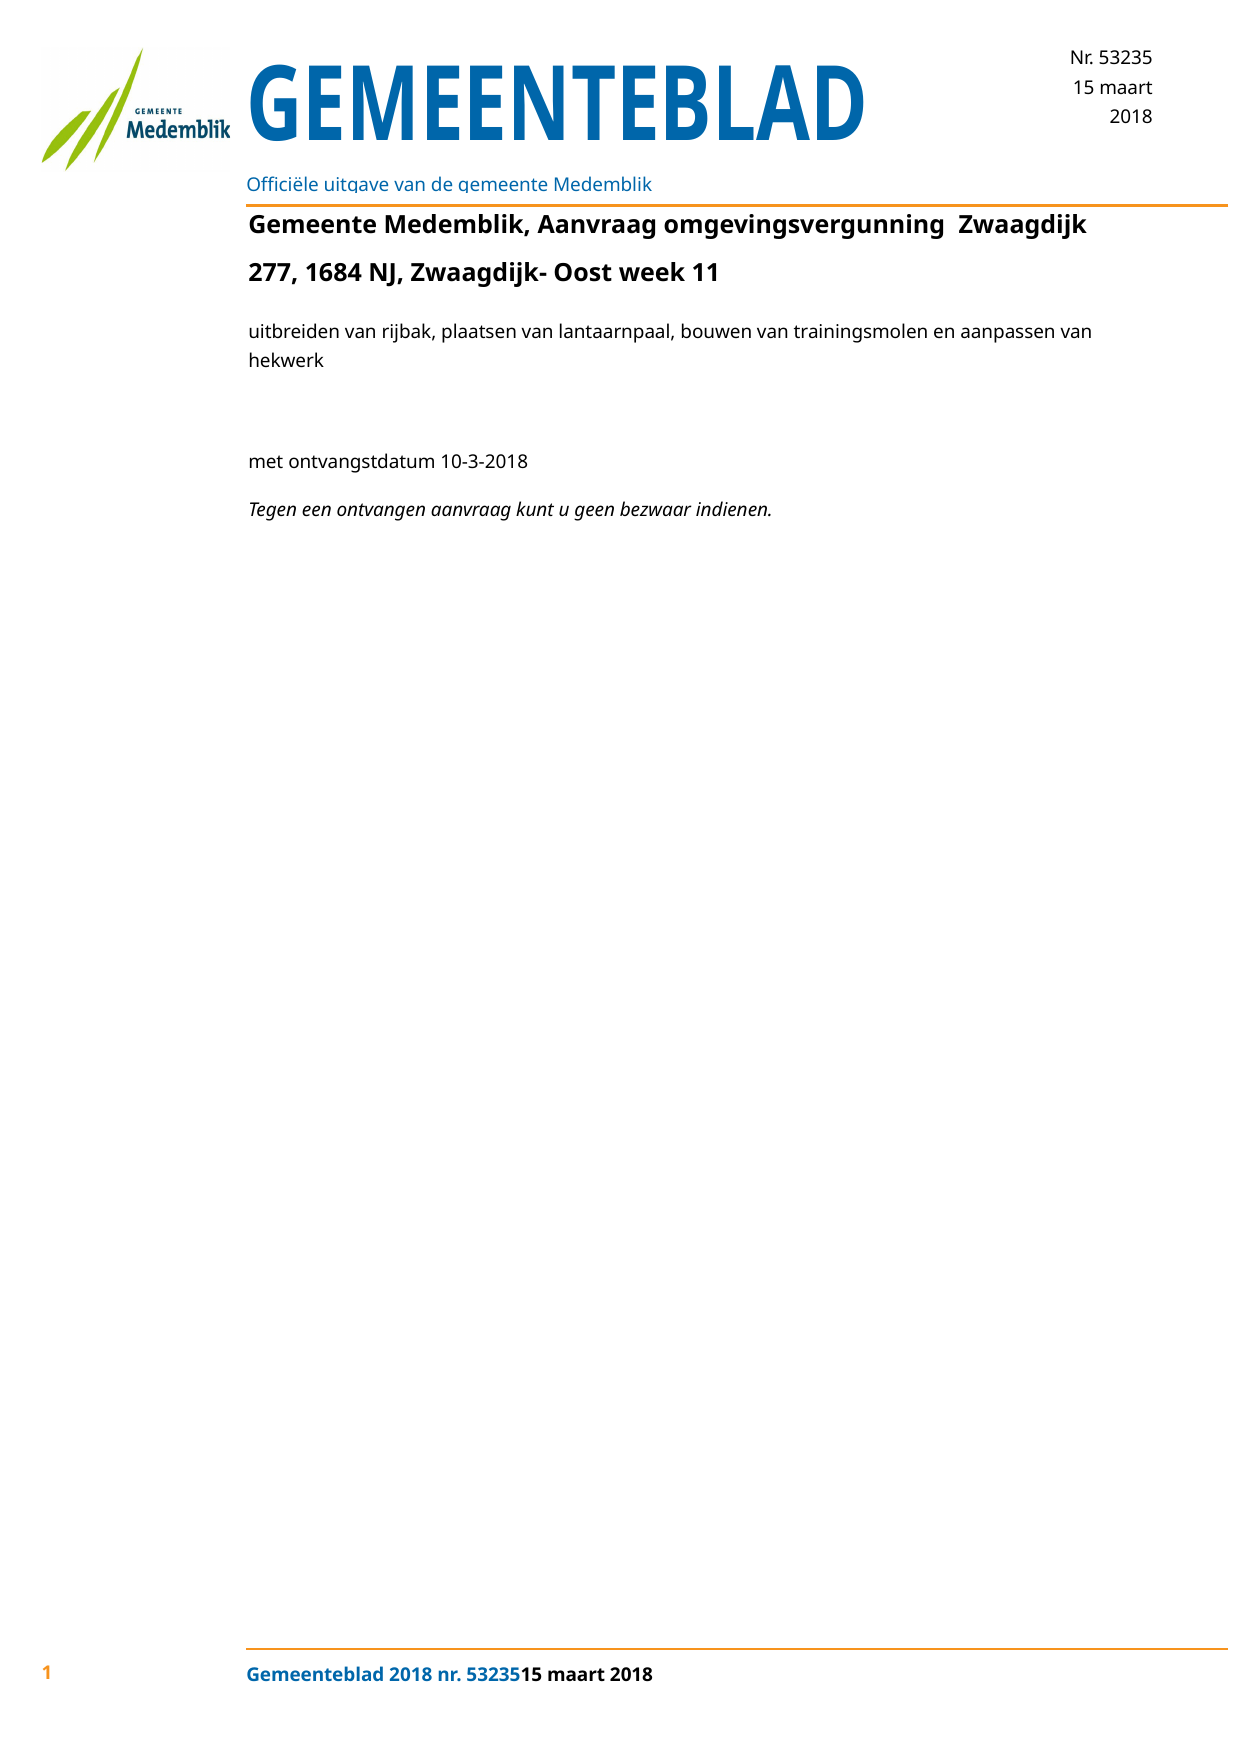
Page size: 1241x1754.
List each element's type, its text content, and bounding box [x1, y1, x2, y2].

text Gemeente Medemblik, Aanvraag omgevingsvergunning Zwaagdijk 277, 1684 NJ, Zwaagdijk- Oost week 11 [248, 207, 1152, 288]
text met ontvangstdatum 10-3-2018 [248, 448, 1152, 474]
picture [41, 47, 231, 172]
text Tegen een ontvangen aanvraag kunt u geen bezwaar indienen. [248, 496, 1152, 522]
text uitbreiden van rijbak, plaatsen van lantaarnpaal, bouwen van trainingsmolen en aanpassen van hekwerk [248, 318, 1152, 373]
